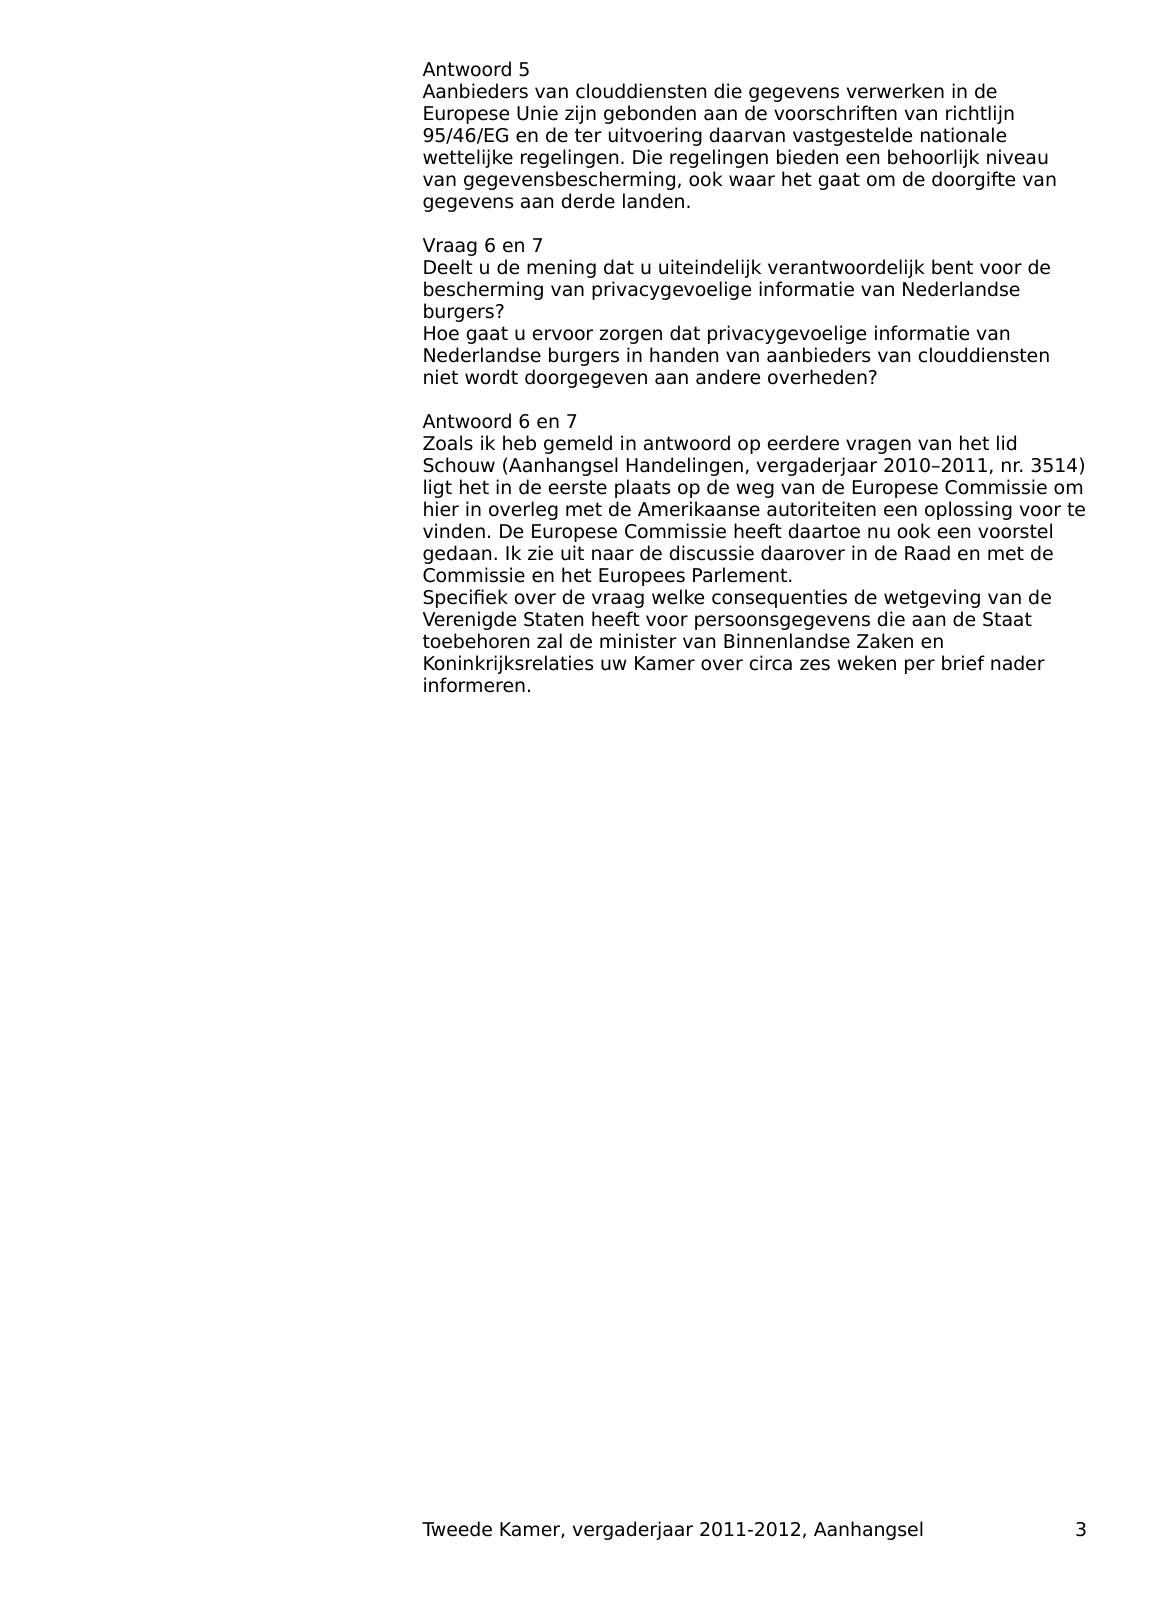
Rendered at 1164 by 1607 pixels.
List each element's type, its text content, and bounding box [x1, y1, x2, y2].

text Specifiek over de vraag welke consequenties de wetgeving van de Verenigde Staten heeft voor persoonsgegevens die aan de Staat toebehoren zal de minister van Binnenlandse Zaken en Koninkrijksrelaties uw Kamer over circa zes weken per brief nader informeren. [422, 587, 1087, 697]
text Antwoord 5 [422, 59, 1087, 81]
text Zoals ik heb gemeld in antwoord op eerdere vragen van het lid Schouw (Aanhangsel Handelingen, vergaderjaar 2010–2011, nr. 3514) ligt het in de eerste plaats op de weg van de Europese Commissie om hier in overleg met de Amerikaanse autoriteiten een oplossing voor te vinden. De Europese Commissie heeft daartoe nu ook een voorstel gedaan. Ik zie uit naar de discussie daarover in de Raad en met de Commissie en het Europees Parlement. [422, 433, 1087, 587]
text Deelt u de mening dat u uiteindelijk verantwoordelijk bent voor de bescherming van privacygevoelige informatie van Nederlandse burgers? [422, 257, 1087, 323]
text Hoe gaat u ervoor zorgen dat privacygevoelige informatie van Nederlandse burgers in handen van aanbieders van clouddiensten niet wordt doorgegeven aan andere overheden? [422, 323, 1087, 389]
text Aanbieders van clouddiensten die gegevens verwerken in de Europese Unie zijn gebonden aan de voorschriften van richtlijn 95/46/EG en de ter uitvoering daarvan vastgestelde nationale wettelijke regelingen. Die regelingen bieden een behoorlijk niveau van gegevensbescherming, ook waar het gaat om de doorgifte van gegevens aan derde landen. [422, 81, 1087, 213]
text Vraag 6 en 7 [422, 235, 1087, 257]
text Antwoord 6 en 7 [422, 411, 1087, 433]
